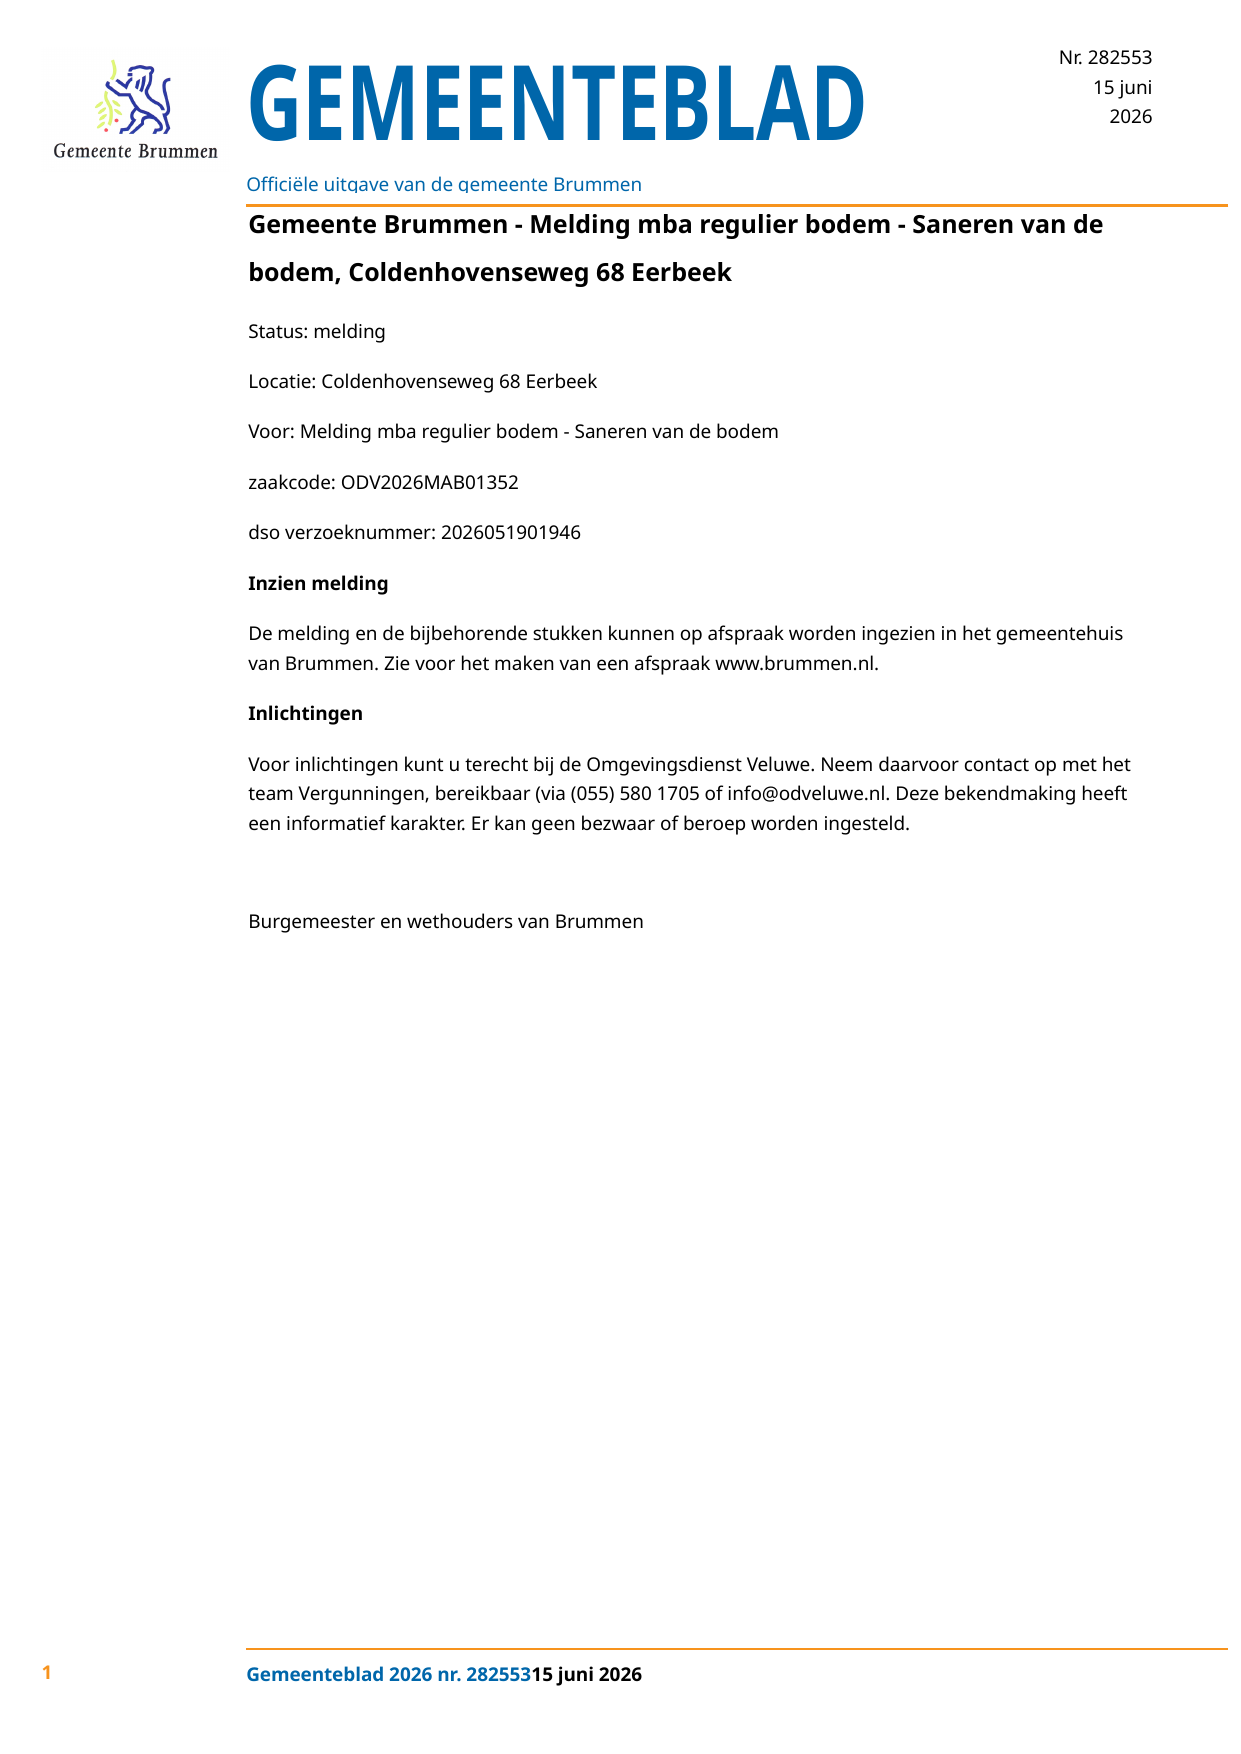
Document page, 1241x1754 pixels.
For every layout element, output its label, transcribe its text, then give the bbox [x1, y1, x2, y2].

text Inlichtingen [248, 700, 1152, 726]
text Locatie: Coldenhovenseweg 68 Eerbeek [248, 368, 1152, 394]
text Voor: Melding mba regulier bodem - Saneren van de bodem [248, 419, 1152, 444]
picture [41, 47, 231, 172]
text Inzien melding [248, 570, 1152, 596]
text Voor inlichtingen kunt u terecht bij de Omgevingsdienst Veluwe. Neem daarvoor contact op met het team Vergunningen, bereikbaar (via (055) 580 1705 of info@odveluwe.nl. Deze bekendmaking heeft een informatief karakter. Er kan geen bezwaar of beroep worden ingesteld. [248, 751, 1152, 836]
text dso verzoeknummer: 2026051901946 [248, 519, 1152, 545]
text zaakcode: ODV2026MAB01352 [248, 469, 1152, 495]
text Gemeente Brummen - Melding mba regulier bodem - Saneren van de bodem, Coldenhovenseweg 68 Eerbeek [248, 207, 1152, 288]
text Status: melding [248, 318, 1152, 344]
text Burgemeester en wethouders van Brummen [248, 908, 1152, 934]
text De melding en de bijbehorende stukken kunnen op afspraak worden ingezien in het gemeentehuis van Brummen. Zie voor het maken van een afspraak www.brummen.nl. [248, 620, 1152, 676]
